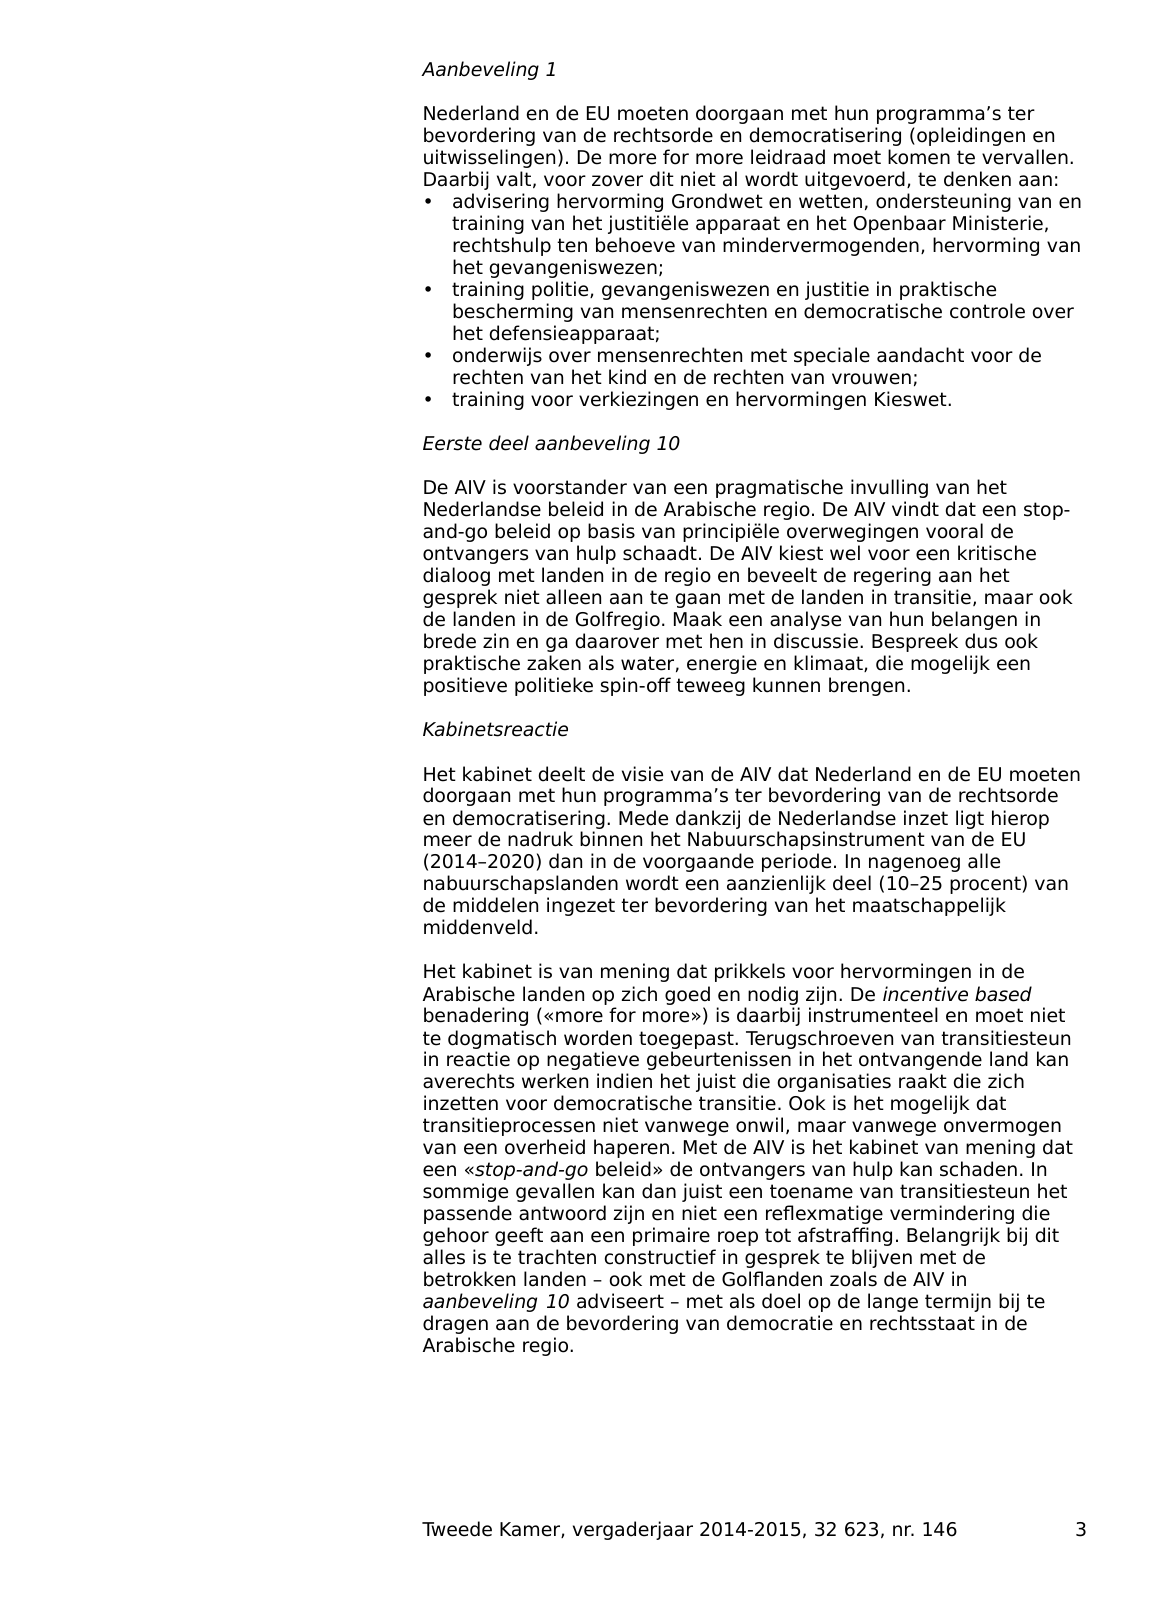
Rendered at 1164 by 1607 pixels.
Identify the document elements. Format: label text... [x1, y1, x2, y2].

subtitle Kabinetsreactie [422, 719, 1087, 741]
subtitle Eerste deel aanbeveling 10 [422, 433, 1087, 455]
text Het kabinet is van mening dat prikkels voor hervormingen in de Arabische landen op zich goed en nodig zijn. De incentive based benadering («more for more») is daarbij instrumenteel en moet niet te dogmatisch worden toegepast. Terugschroeven van transitiesteun in reactie op negatieve gebeurtenissen in het ontvangende land kan averechts werken indien het juist die organisaties raakt die zich inzetten voor democratische transitie. Ook is het mogelijk dat transitieprocessen niet vanwege onwil, maar vanwege onvermogen van een overheid haperen. Met de AIV is het kabinet van mening dat een «stop-and-go beleid» de ontvangers van hulp kan schaden. In sommige gevallen kan dan juist een toename van transitiesteun het passende antwoord zijn en niet een reflexmatige vermindering die gehoor geeft aan een primaire roep tot afstraffing. Belangrijk bij dit alles is te trachten constructief in gesprek te blijven met de betrokken landen – ook met de Golflanden zoals de AIV in aanbeveling 10 adviseert – met als doel op de lange termijn bij te dragen aan de bevordering van democratie en rechtsstaat in de Arabische regio. [422, 961, 1087, 1357]
text De AIV is voorstander van een pragmatische invulling van het Nederlandse beleid in de Arabische regio. De AIV vindt dat een stop-and-go beleid op basis van principiële overwegingen vooral de ontvangers van hulp schaadt. De AIV kiest wel voor een kritische dialoog met landen in de regio en beveelt de regering aan het gesprek niet alleen aan te gaan met de landen in transitie, maar ook de landen in de Golfregio. Maak een analyse van hun belangen in brede zin en ga daarover met hen in discussie. Bespreek dus ook praktische zaken als water, energie en klimaat, die mogelijk een positieve politieke spin-off teweeg kunnen brengen. [422, 477, 1087, 697]
subtitle Aanbeveling 1 [422, 59, 1087, 81]
text Nederland en de EU moeten doorgaan met hun programma’s ter bevordering van de rechtsorde en democratisering (opleidingen en uitwisselingen). De more for more leidraad moet komen te vervallen. Daarbij valt, voor zover dit niet al wordt uitgevoerd, te denken aan: [422, 103, 1087, 191]
text • advisering hervorming Grondwet en wetten, ondersteuning van en training van het justitiële apparaat en het Openbaar Ministerie, rechtshulp ten behoeve van mindervermogenden, hervorming van het gevangeniswezen; [422, 191, 1087, 279]
text • training voor verkiezingen en hervormingen Kieswet. [422, 389, 1087, 411]
text • training politie, gevangeniswezen en justitie in praktische bescherming van mensenrechten en democratische controle over het defensieapparaat; [422, 279, 1087, 345]
text • onderwijs over mensenrechten met speciale aandacht voor de rechten van het kind en de rechten van vrouwen; [422, 345, 1087, 389]
text Het kabinet deelt de visie van de AIV dat Nederland en de EU moeten doorgaan met hun programma’s ter bevordering van de rechtsorde en democratisering. Mede dankzij de Nederlandse inzet ligt hierop meer de nadruk binnen het Nabuurschapsinstrument van de EU (2014–2020) dan in de voorgaande periode. In nagenoeg alle nabuurschapslanden wordt een aanzienlijk deel (10–25 procent) van de middelen ingezet ter bevordering van het maatschappelijk middenveld. [422, 763, 1087, 939]
